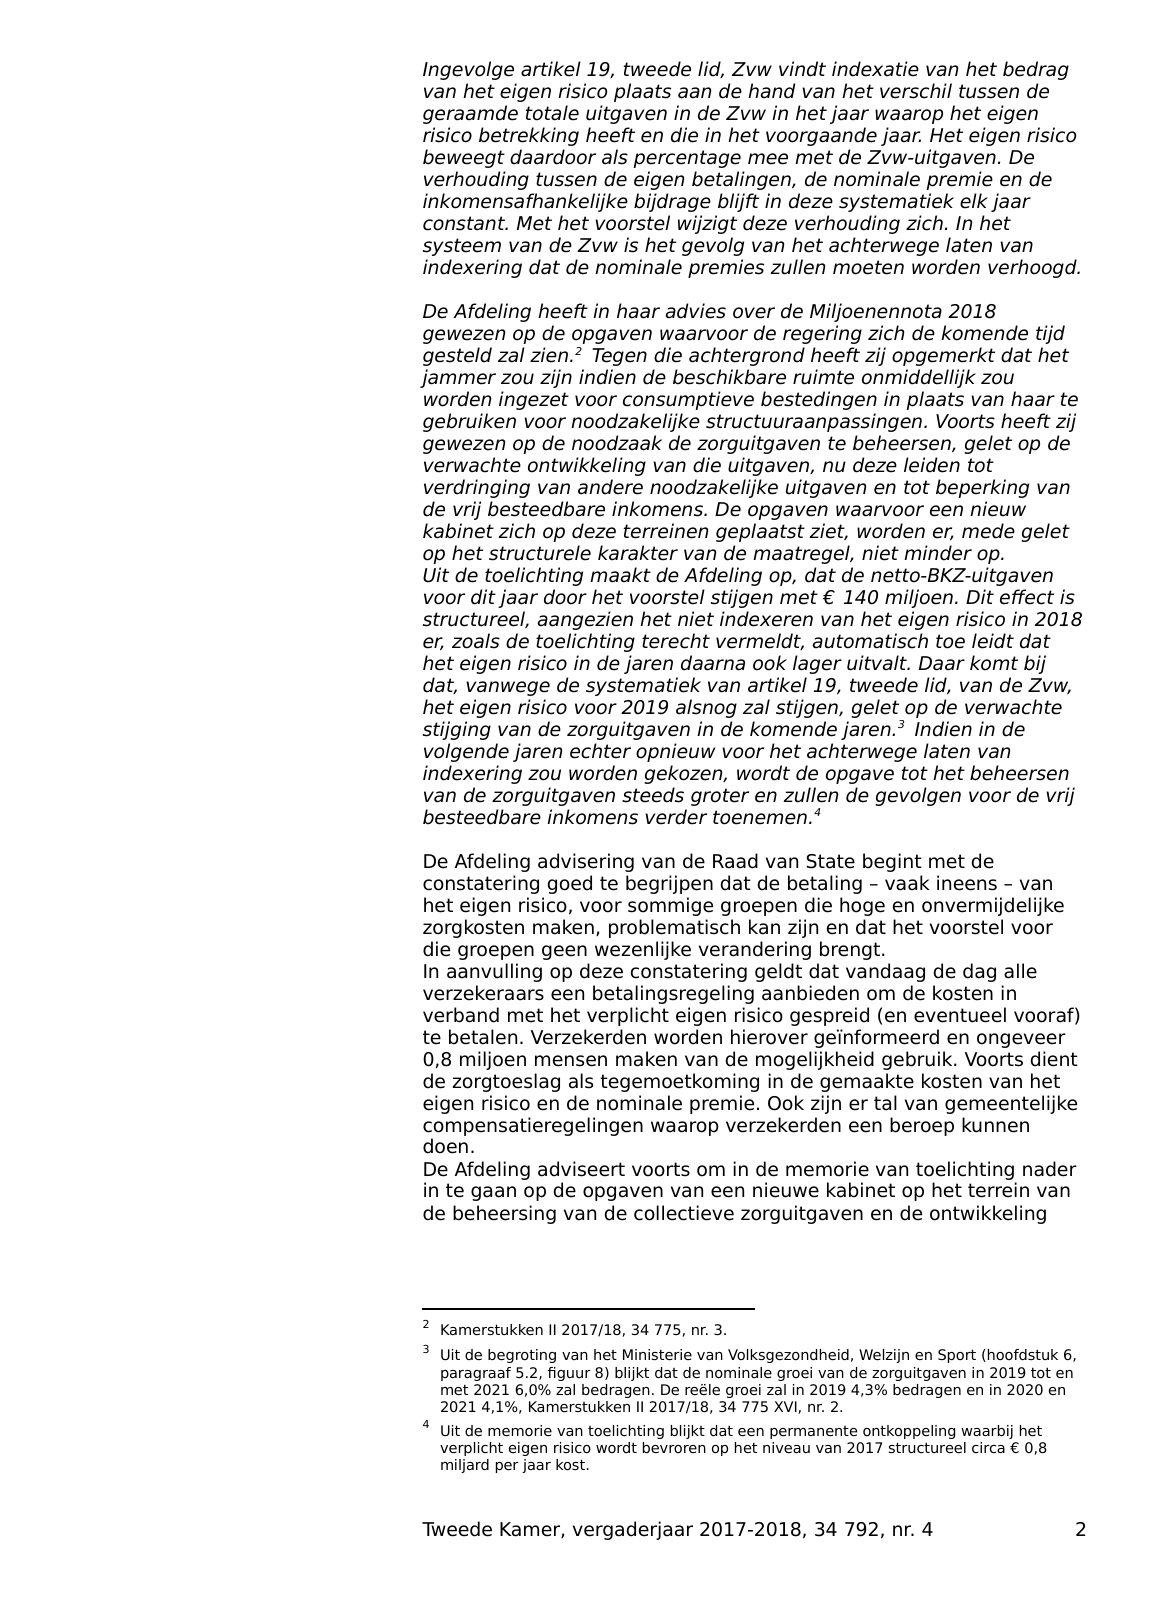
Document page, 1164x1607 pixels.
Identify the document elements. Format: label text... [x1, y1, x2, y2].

text Uit de toelichting maakt de Afdeling op, dat de netto-BKZ-uitgaven voor dit jaar door het voorstel stijgen met € 140 miljoen. Dit effect is structureel, aangezien het niet indexeren van het eigen risico in 2018 er, zoals de toelichting terecht vermeldt, automatisch toe leidt dat het eigen risico in de jaren daarna ook lager uitvalt. Daar komt bij dat, vanwege de systematiek van artikel 19, tweede lid, van de Zvw, het eigen risico voor 2019 alsnog zal stijgen, gelet op de verwachte stijging van de zorguitgaven in de komende jaren. Indien in de volgende jaren echter opnieuw voor het achterwege laten van indexering zou worden gekozen, wordt de opgave tot het beheersen van de zorguitgaven steeds groter en zullen de gevolgen voor de vrij besteedbare inkomens verder toenemen. [422, 565, 1087, 828]
text De Afdeling heeft in haar advies over de Miljoenennota 2018 gewezen op de opgaven waarvoor de regering zich de komende tijd gesteld zal zien. Tegen die achtergrond heeft zij opgemerkt dat het jammer zou zijn indien de beschikbare ruimte onmiddellijk zou worden ingezet voor consumptieve bestedingen in plaats van haar te gebruiken voor noodzakelijke structuuraanpassingen. Voorts heeft zij gewezen op de noodzaak de zorguitgaven te beheersen, gelet op de verwachte ontwikkeling van die uitgaven, nu deze leiden tot verdringing van andere noodzakelijke uitgaven en tot beperking van de vrij besteedbare inkomens. De opgaven waarvoor een nieuw kabinet zich op deze terreinen geplaatst ziet, worden er, mede gelet op het structurele karakter van de maatregel, niet minder op. [422, 301, 1087, 565]
text De Afdeling advisering van de Raad van State begint met de constatering goed te begrijpen dat de betaling – vaak ineens – van het eigen risico, voor sommige groepen die hoge en onvermijdelijke zorgkosten maken, problematisch kan zijn en dat het voorstel voor die groepen geen wezenlijke verandering brengt. [422, 851, 1087, 961]
text De Afdeling adviseert voorts om in de memorie van toelichting nader in te gaan op de opgaven van een nieuwe kabinet op het terrein van de beheersing van de collectieve zorguitgaven en de ontwikkeling [422, 1158, 1087, 1224]
text Ingevolge artikel 19, tweede lid, Zvw vindt indexatie van het bedrag van het eigen risico plaats aan de hand van het verschil tussen de geraamde totale uitgaven in de Zvw in het jaar waarop het eigen risico betrekking heeft en die in het voorgaande jaar. Het eigen risico beweegt daardoor als percentage mee met de Zvw-uitgaven. De verhouding tussen de eigen betalingen, de nominale premie en de inkomensafhankelijke bijdrage blijft in deze systematiek elk jaar constant. Met het voorstel wijzigt deze verhouding zich. In het systeem van de Zvw is het gevolg van het achterwege laten van indexering dat de nominale premies zullen moeten worden verhoogd. [422, 59, 1087, 279]
text Uit de memorie van toelichting blijkt dat een permanente ontkoppeling waarbij het verplicht eigen risico wordt bevroren op het niveau van 2017 structureel circa € 0,8 miljard per jaar kost. [422, 1418, 1087, 1474]
text In aanvulling op deze constatering geldt dat vandaag de dag alle verzekeraars een betalingsregeling aanbieden om de kosten in verband met het verplicht eigen risico gespreid (en eventueel vooraf) te betalen. Verzekerden worden hierover geïnformeerd en ongeveer 0,8 miljoen mensen maken van de mogelijkheid gebruik. Voorts dient de zorgtoeslag als tegemoetkoming in de gemaakte kosten van het eigen risico en de nominale premie. Ook zijn er tal van gemeentelijke compensatieregelingen waarop verzekerden een beroep kunnen doen. [422, 961, 1087, 1158]
text Uit de begroting van het Ministerie van Volksgezondheid, Welzijn en Sport (hoofdstuk 6, paragraaf 5.2, figuur 8) blijkt dat de nominale groei van de zorguitgaven in 2019 tot en met 2021 6,0% zal bedragen. De reële groei zal in 2019 4,3% bedragen en in 2020 en 2021 4,1%, Kamerstukken II 2017/18, 34 775 XVI, nr. 2. [422, 1343, 1087, 1416]
text Kamerstukken II 2017/18, 34 775, nr. 3. [422, 1318, 1087, 1340]
